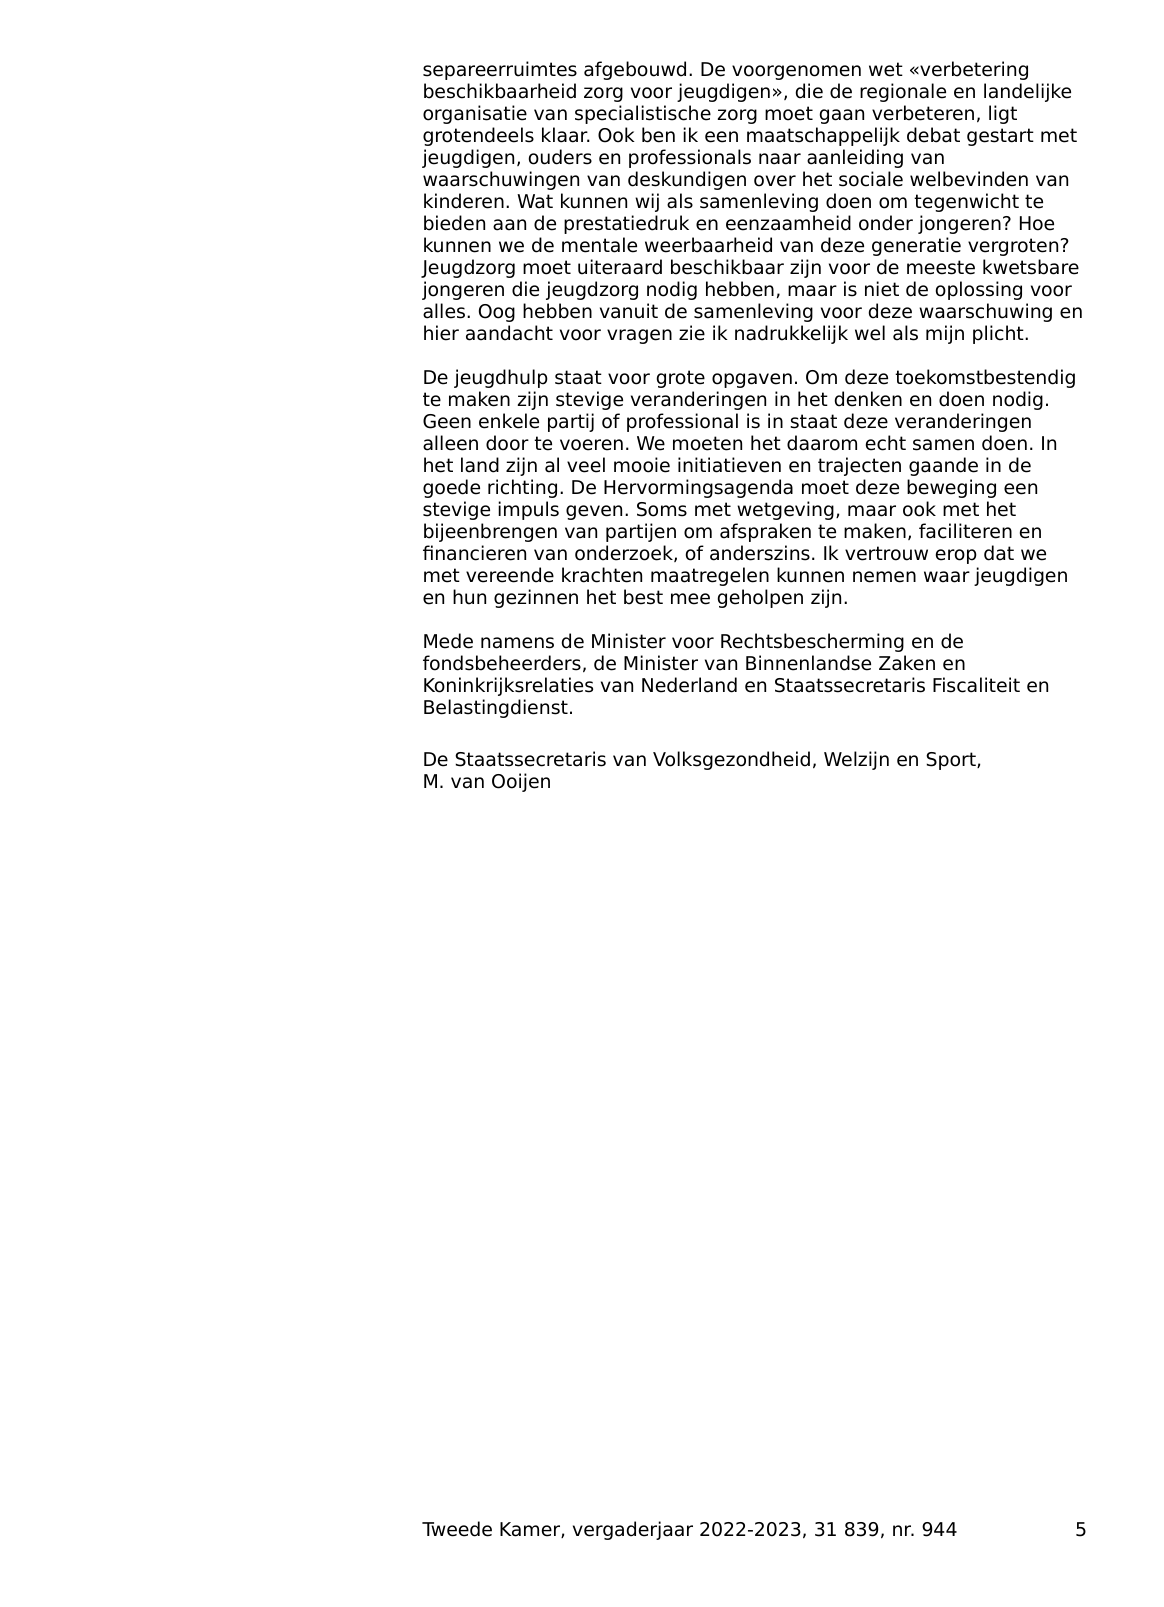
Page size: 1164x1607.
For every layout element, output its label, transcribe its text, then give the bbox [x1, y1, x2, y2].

text Mede namens de Minister voor Rechtsbescherming en de fondsbeheerders, de Minister van Binnenlandse Zaken en Koninkrijksrelaties van Nederland en Staatssecretaris Fiscaliteit en Belastingdienst. [422, 631, 1087, 719]
text De Staatssecretaris van Volksgezondheid, Welzijn en Sport, M. van Ooijen [422, 749, 1087, 793]
text separeerruimtes afgebouwd. De voorgenomen wet «verbetering beschikbaarheid zorg voor jeugdigen», die de regionale en landelijke organisatie van specialistische zorg moet gaan verbeteren, ligt grotendeels klaar. Ook ben ik een maatschappelijk debat gestart met jeugdigen, ouders en professionals naar aanleiding van waarschuwingen van deskundigen over het sociale welbevinden van kinderen. Wat kunnen wij als samenleving doen om tegenwicht te bieden aan de prestatiedruk en eenzaamheid onder jongeren? Hoe kunnen we de mentale weerbaarheid van deze generatie vergroten? Jeugdzorg moet uiteraard beschikbaar zijn voor de meeste kwetsbare jongeren die jeugdzorg nodig hebben, maar is niet de oplossing voor alles. Oog hebben vanuit de samenleving voor deze waarschuwing en hier aandacht voor vragen zie ik nadrukkelijk wel als mijn plicht. [422, 59, 1087, 345]
text De jeugdhulp staat voor grote opgaven. Om deze toekomstbestendig te maken zijn stevige veranderingen in het denken en doen nodig. Geen enkele partij of professional is in staat deze veranderingen alleen door te voeren. We moeten het daarom echt samen doen. In het land zijn al veel mooie initiatieven en trajecten gaande in de goede richting. De Hervormingsagenda moet deze beweging een stevige impuls geven. Soms met wetgeving, maar ook met het bijeenbrengen van partijen om afspraken te maken, faciliteren en financieren van onderzoek, of anderszins. Ik vertrouw erop dat we met vereende krachten maatregelen kunnen nemen waar jeugdigen en hun gezinnen het best mee geholpen zijn. [422, 367, 1087, 609]
